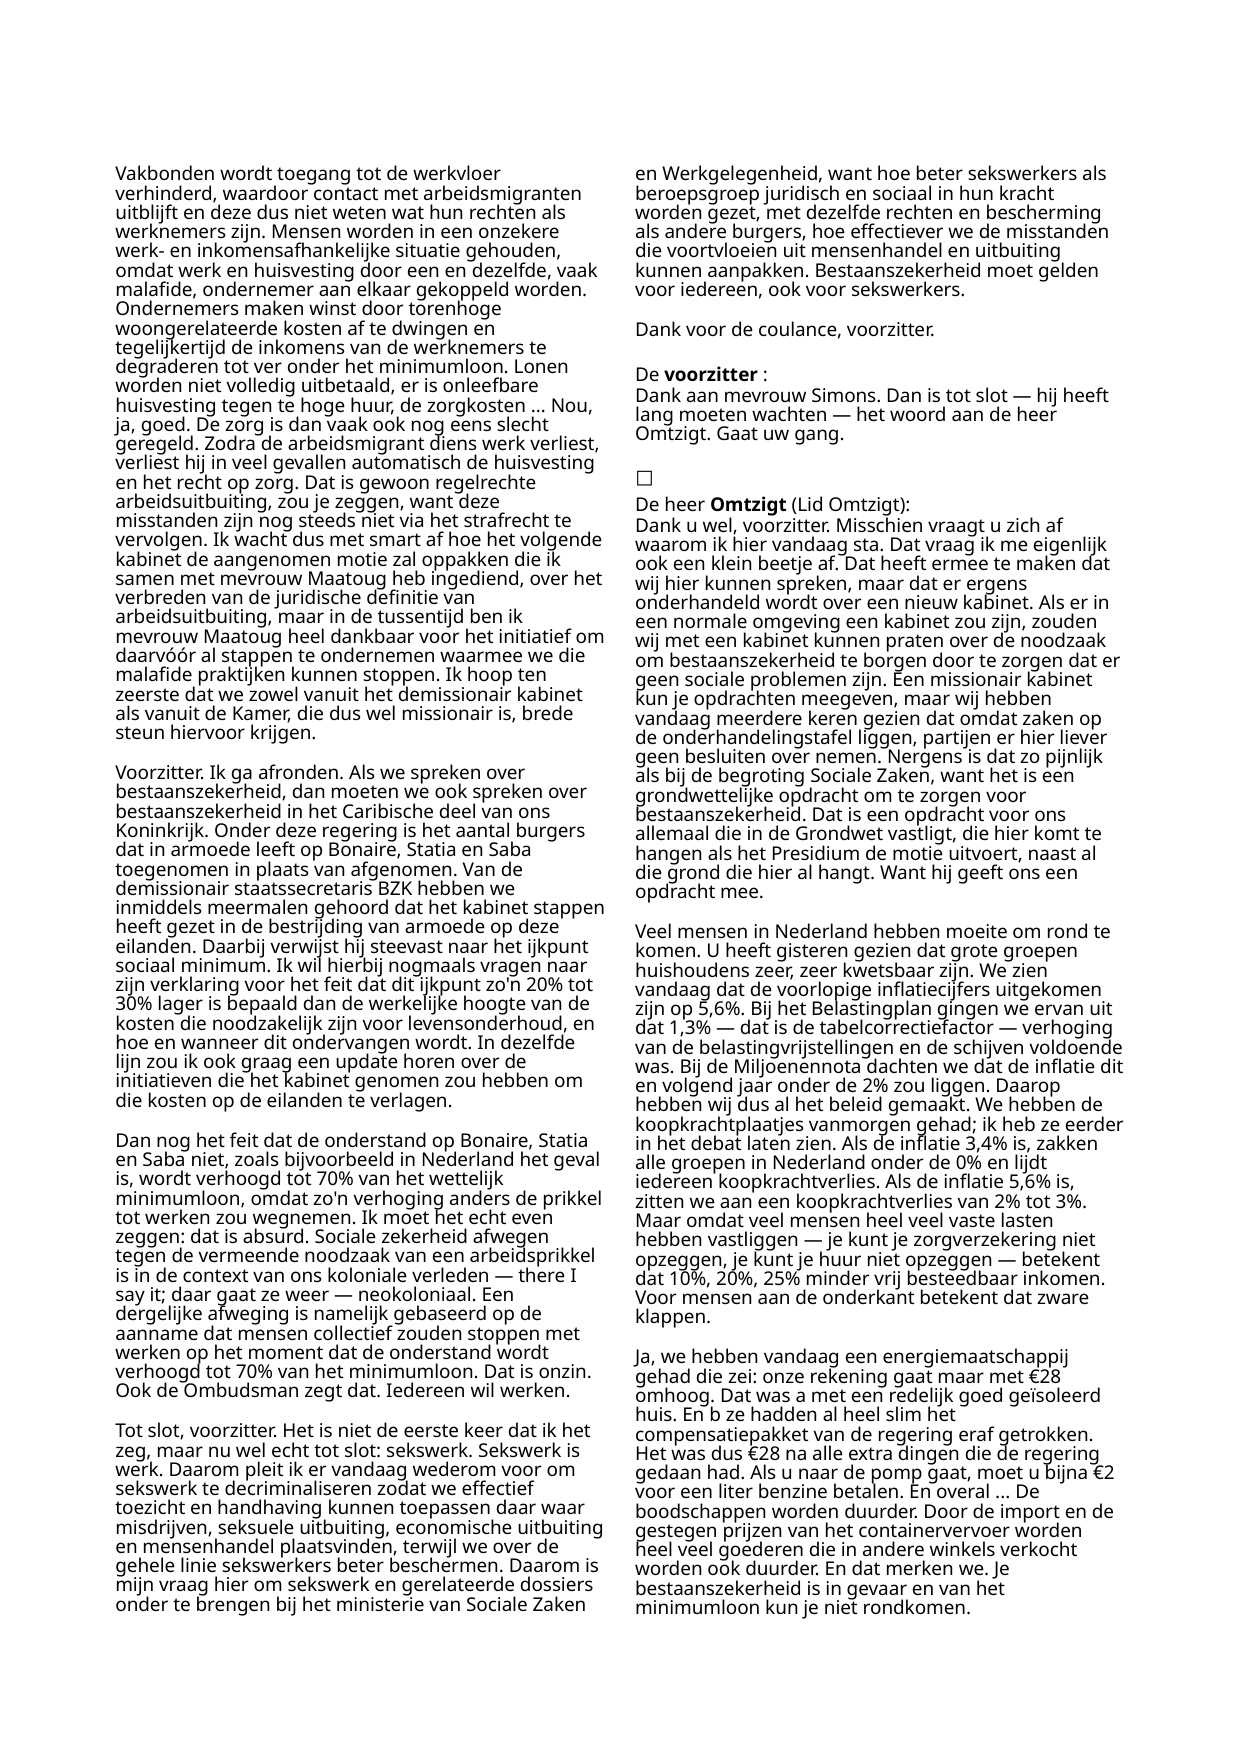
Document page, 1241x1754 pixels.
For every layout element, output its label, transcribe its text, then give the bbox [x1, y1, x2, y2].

text Voorzitter. Ik ga afronden. Als we spreken over bestaanszekerheid, dan moeten we ook spreken over bestaanszekerheid in het Caribische deel van ons Koninkrijk. Onder deze regering is het aantal burgers dat in armoede leeft op Bonaire, Statia en Saba toegenomen in plaats van afgenomen. Van de demissionair staatssecretaris BZK hebben we inmiddels meermalen gehoord dat het kabinet stappen heeft gezet in de bestrijding van armoede op deze eilanden. Daarbij verwijst hij steevast naar het ijkpunt sociaal minimum. Ik wil hierbij nogmaals vragen naar zijn verklaring voor het feit dat dit ijkpunt zo'n 20% tot 30% lager is bepaald dan de werkelijke hoogte van de kosten die noodzakelijk zijn voor levensonderhoud, en hoe en wanneer dit ondervangen wordt. In dezelfde lijn zou ik ook graag een update horen over de initiatieven die het kabinet genomen zou hebben om die kosten op de eilanden te verlagen. [115, 764, 605, 1111]
text ⬜ [635, 465, 1125, 491]
text De heer Omtzigt (Lid Omtzigt): [635, 491, 1125, 517]
text Dank aan mevrouw Simons. Dan is tot slot — hij heeft lang moeten wachten — het woord aan de heer Omtzigt. Gaat uw gang. [635, 387, 1125, 444]
text Vakbonden wordt toegang tot de werkvloer verhinderd, waardoor contact met arbeidsmigranten uitblijft en deze dus niet weten wat hun rechten als werknemers zijn. Mensen worden in een onzekere werk- en inkomensafhankelijke situatie gehouden, omdat werk en huisvesting door een en dezelfde, vaak malafide, ondernemer aan elkaar gekoppeld worden. Ondernemers maken winst door torenhoge woongerelateerde kosten af te dwingen en tegelijkertijd de inkomens van de werknemers te degraderen tot ver onder het minimumloon. Lonen worden niet volledig uitbetaald, er is onleefbare huisvesting tegen te hoge huur, de zorgkosten … Nou, ja, goed. De zorg is dan vaak ook nog eens slecht geregeld. Zodra de arbeidsmigrant diens werk verliest, verliest hij in veel gevallen automatisch de huisvesting en het recht op zorg. Dat is gewoon regelrechte arbeidsuitbuiting, zou je zeggen, want deze misstanden zijn nog steeds niet via het strafrecht te vervolgen. Ik wacht dus met smart af hoe het volgende kabinet de aangenomen motie zal oppakken die ik samen met mevrouw Maatoug heb ingediend, over het verbreden van de juridische definitie van arbeidsuitbuiting, maar in de tussentijd ben ik mevrouw Maatoug heel dankbaar voor het initiatief om daarvóór al stappen te ondernemen waarmee we die malafide praktijken kunnen stoppen. Ik hoop ten zeerste dat we zowel vanuit het demissionair kabinet als vanuit de Kamer, die dus wel missionair is, brede steun hiervoor krijgen. [115, 165, 605, 743]
text Veel mensen in Nederland hebben moeite om rond te komen. U heeft gisteren gezien dat grote groepen huishoudens zeer, zeer kwetsbaar zijn. We zien vandaag dat de voorlopige inflatiecijfers uitgekomen zijn op 5,6%. Bij het Belastingplan gingen we ervan uit dat 1,3% — dat is de tabelcorrectiefactor — verhoging van de belastingvrijstellingen en de schijven voldoende was. Bij de Miljoenennota dachten we dat de inflatie dit en volgend jaar onder de 2% zou liggen. Daarop hebben wij dus al het beleid gemaakt. We hebben de koopkrachtplaatjes vanmorgen gehad; ik heb ze eerder in het debat laten zien. Als de inflatie 3,4% is, zakken alle groepen in Nederland onder de 0% en lijdt iedereen koopkrachtverlies. Als de inflatie 5,6% is, zitten we aan een koopkrachtverlies van 2% tot 3%. Maar omdat veel mensen heel veel vaste lasten hebben vastliggen — je kunt je zorgverzekering niet opzeggen, je kunt je huur niet opzeggen — betekent dat 10%, 20%, 25% minder vrij besteedbaar inkomen. Voor mensen aan de onderkant betekent dat zware klappen. [635, 923, 1125, 1328]
text Tot slot, voorzitter. Het is niet de eerste keer dat ik het zeg, maar nu wel echt tot slot: sekswerk. Sekswerk is werk. Daarom pleit ik er vandaag wederom voor om sekswerk te decriminaliseren zodat we effectief toezicht en handhaving kunnen toepassen daar waar misdrijven, seksuele uitbuiting, economische uitbuiting en mensenhandel plaatsvinden, terwijl we over de gehele linie sekswerkers beter beschermen. Daarom is mijn vraag hier om sekswerk en gerelateerde dossiers onder te brengen bij het ministerie van Sociale Zaken [115, 1422, 605, 1615]
text Dank voor de coulance, voorzitter. [635, 321, 1125, 340]
text De voorzitter : [635, 361, 1125, 387]
text Dank u wel, voorzitter. Misschien vraagt u zich af waarom ik hier vandaag sta. Dat vraag ik me eigenlijk ook een klein beetje af. Dat heeft ermee te maken dat wij hier kunnen spreken, maar dat er ergens onderhandeld wordt over een nieuw kabinet. Als er in een normale omgeving een kabinet zou zijn, zouden wij met een kabinet kunnen praten over de noodzaak om bestaanszekerheid te borgen door te zorgen dat er geen sociale problemen zijn. Een missionair kabinet kun je opdrachten meegeven, maar wij hebben vandaag meerdere keren gezien dat omdat zaken op de onderhandelingstafel liggen, partijen er hier liever geen besluiten over nemen. Nergens is dat zo pijnlijk als bij de begroting Sociale Zaken, want het is een grondwettelijke opdracht om te zorgen voor bestaanszekerheid. Dat is een opdracht voor ons allemaal die in de Grondwet vastligt, die hier komt te hangen als het Presidium de motie uitvoert, naast al die grond die hier al hangt. Want hij geeft ons een opdracht mee. [635, 517, 1125, 902]
text Dan nog het feit dat de onderstand op Bonaire, Statia en Saba niet, zoals bijvoorbeeld in Nederland het geval is, wordt verhoogd tot 70% van het wettelijk minimumloon, omdat zo'n verhoging anders de prikkel tot werken zou wegnemen. Ik moet het echt even zeggen: dat is absurd. Sociale zekerheid afwegen tegen de vermeende noodzaak van een arbeidsprikkel is in de context van ons koloniale verleden — there I say it; daar gaat ze weer — neokoloniaal. Een dergelijke afweging is namelijk gebaseerd op de aanname dat mensen collectief zouden stoppen met werken op het moment dat de onderstand wordt verhoogd tot 70% van het minimumloon. Dat is onzin. Ook de Ombudsman zegt dat. Iedereen wil werken. [115, 1132, 605, 1402]
text en Werkgelegenheid, want hoe beter sekswerkers als beroepsgroep juridisch en sociaal in hun kracht worden gezet, met dezelfde rechten en bescherming als andere burgers, hoe effectiever we de misstanden die voortvloeien uit mensenhandel en uitbuiting kunnen aanpakken. Bestaanszekerheid moet gelden voor iedereen, ook voor sekswerkers. [635, 165, 1125, 300]
text Ja, we hebben vandaag een energiemaatschappij gehad die zei: onze rekening gaat maar met €28 omhoog. Dat was a met een redelijk goed geïsoleerd huis. En b ze hadden al heel slim het compensatiepakket van de regering eraf getrokken. Het was dus €28 na alle extra dingen die de regering gedaan had. Als u naar de pomp gaat, moet u bijna €2 voor een liter benzine betalen. En overal ... De boodschappen worden duurder. Door de import en de gestegen prijzen van het containervervoer worden heel veel goederen die in andere winkels verkocht worden ook duurder. En dat merken we. Je bestaanszekerheid is in gevaar en van het minimumloon kun je niet rondkomen. [635, 1348, 1125, 1618]
